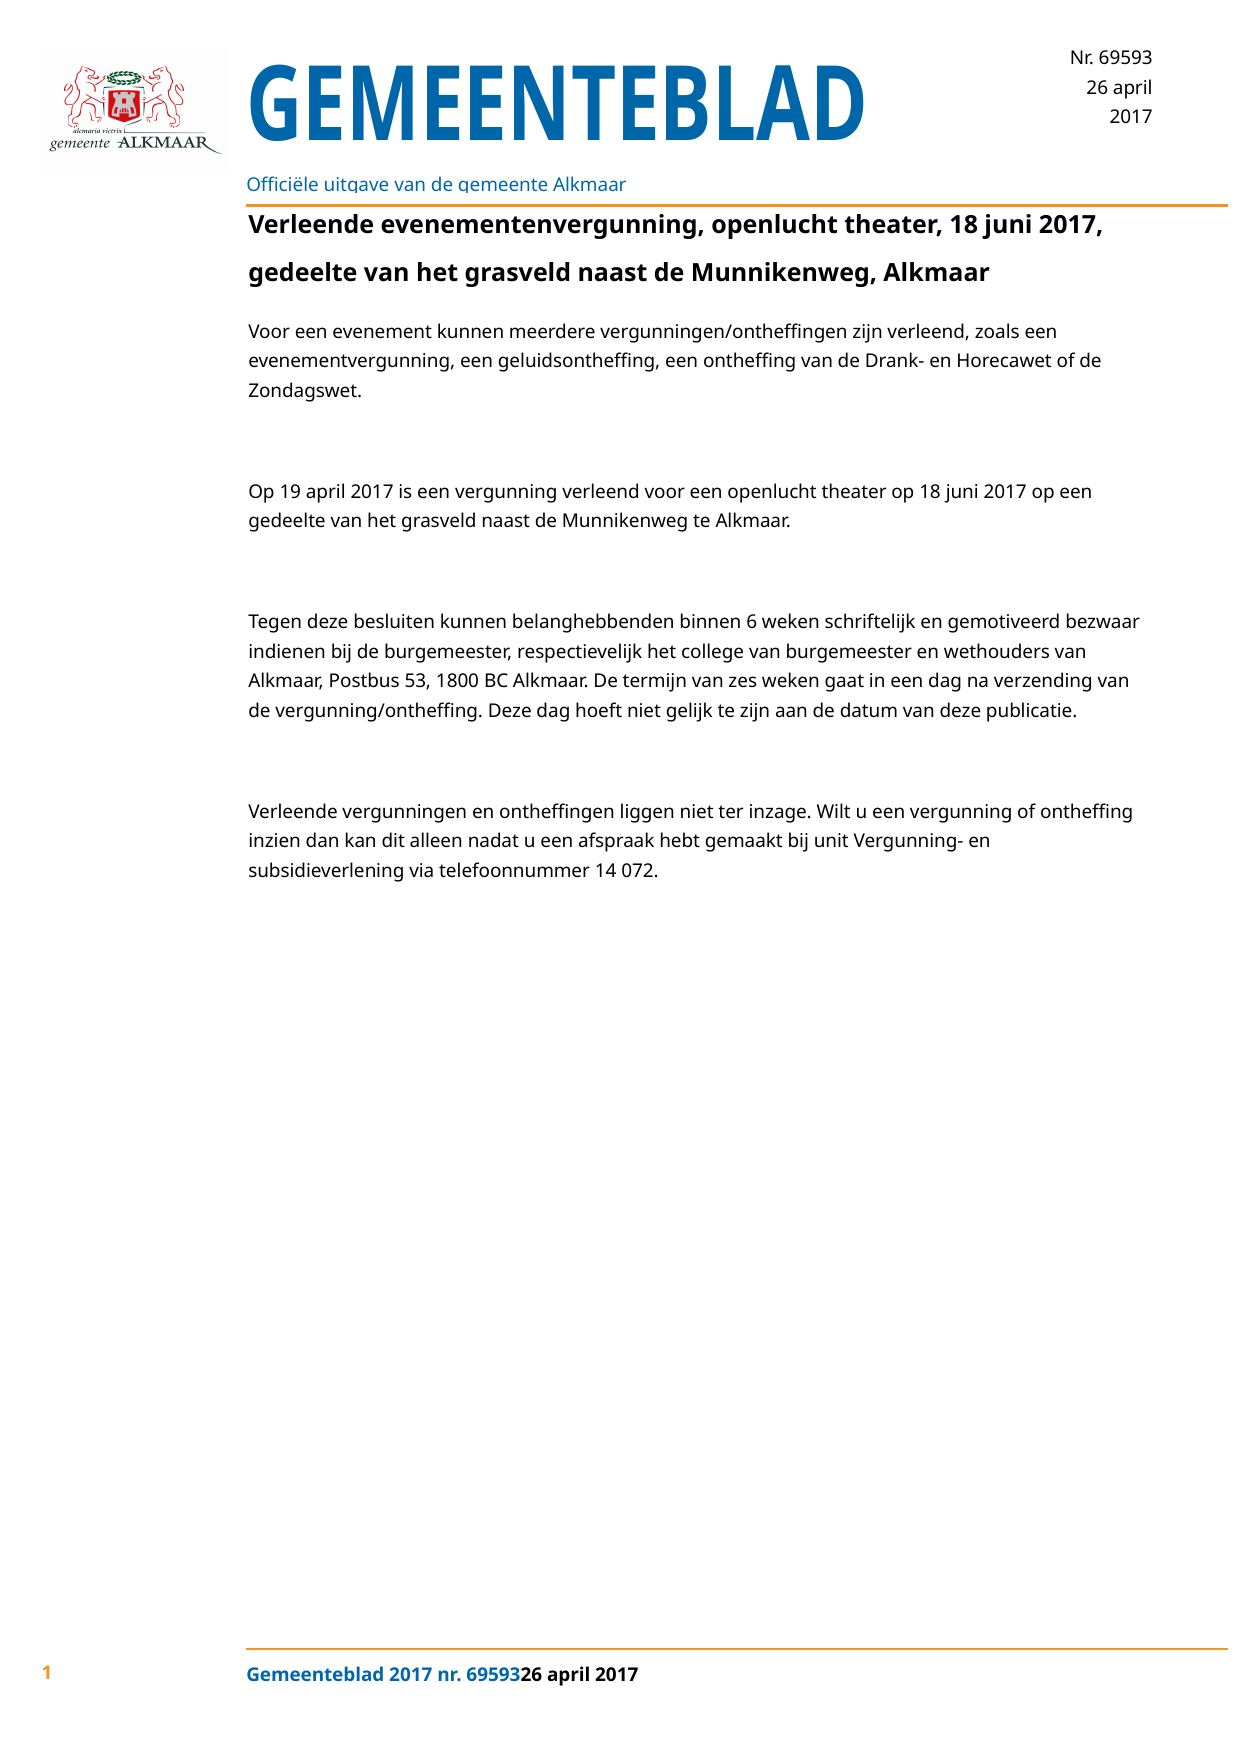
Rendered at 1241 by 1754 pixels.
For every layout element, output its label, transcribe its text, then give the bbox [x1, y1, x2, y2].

text Op 19 april 2017 is een vergunning verleend voor een openlucht theater op 18 juni 2017 op een gedeelte van het grasveld naast de Munnikenweg te Alkmaar. [248, 478, 1152, 533]
text Verleende evenementenvergunning, openlucht theater, 18 juni 2017, gedeelte van het grasveld naast de Munnikenweg, Alkmaar [248, 207, 1152, 288]
picture [41, 47, 231, 172]
text Voor een evenement kunnen meerdere vergunningen/ontheffingen zijn verleend, zoals een evenementvergunning, een geluidsontheffing, een ontheffing van de Drank- en Horecawet of de Zondagswet. [248, 318, 1152, 403]
text Tegen deze besluiten kunnen belanghebbenden binnen 6 weken schriftelijk en gemotiveerd bezwaar indienen bij de burgemeester, respectievelijk het college van burgemeester en wethouders van Alkmaar, Postbus 53, 1800 BC Alkmaar. De termijn van zes weken gaat in een dag na verzending van de vergunning/ontheffing. Deze dag hoeft niet gelijk te zijn aan de datum van deze publicatie. [248, 608, 1152, 723]
text Verleende vergunningen en ontheffingen liggen niet ter inzage. Wilt u een vergunning of ontheffing inzien dan kan dit alleen nadat u een afspraak hebt gemaakt bij unit Vergunning- en subsidieverlening via telefoonnummer 14 072. [248, 798, 1152, 883]
